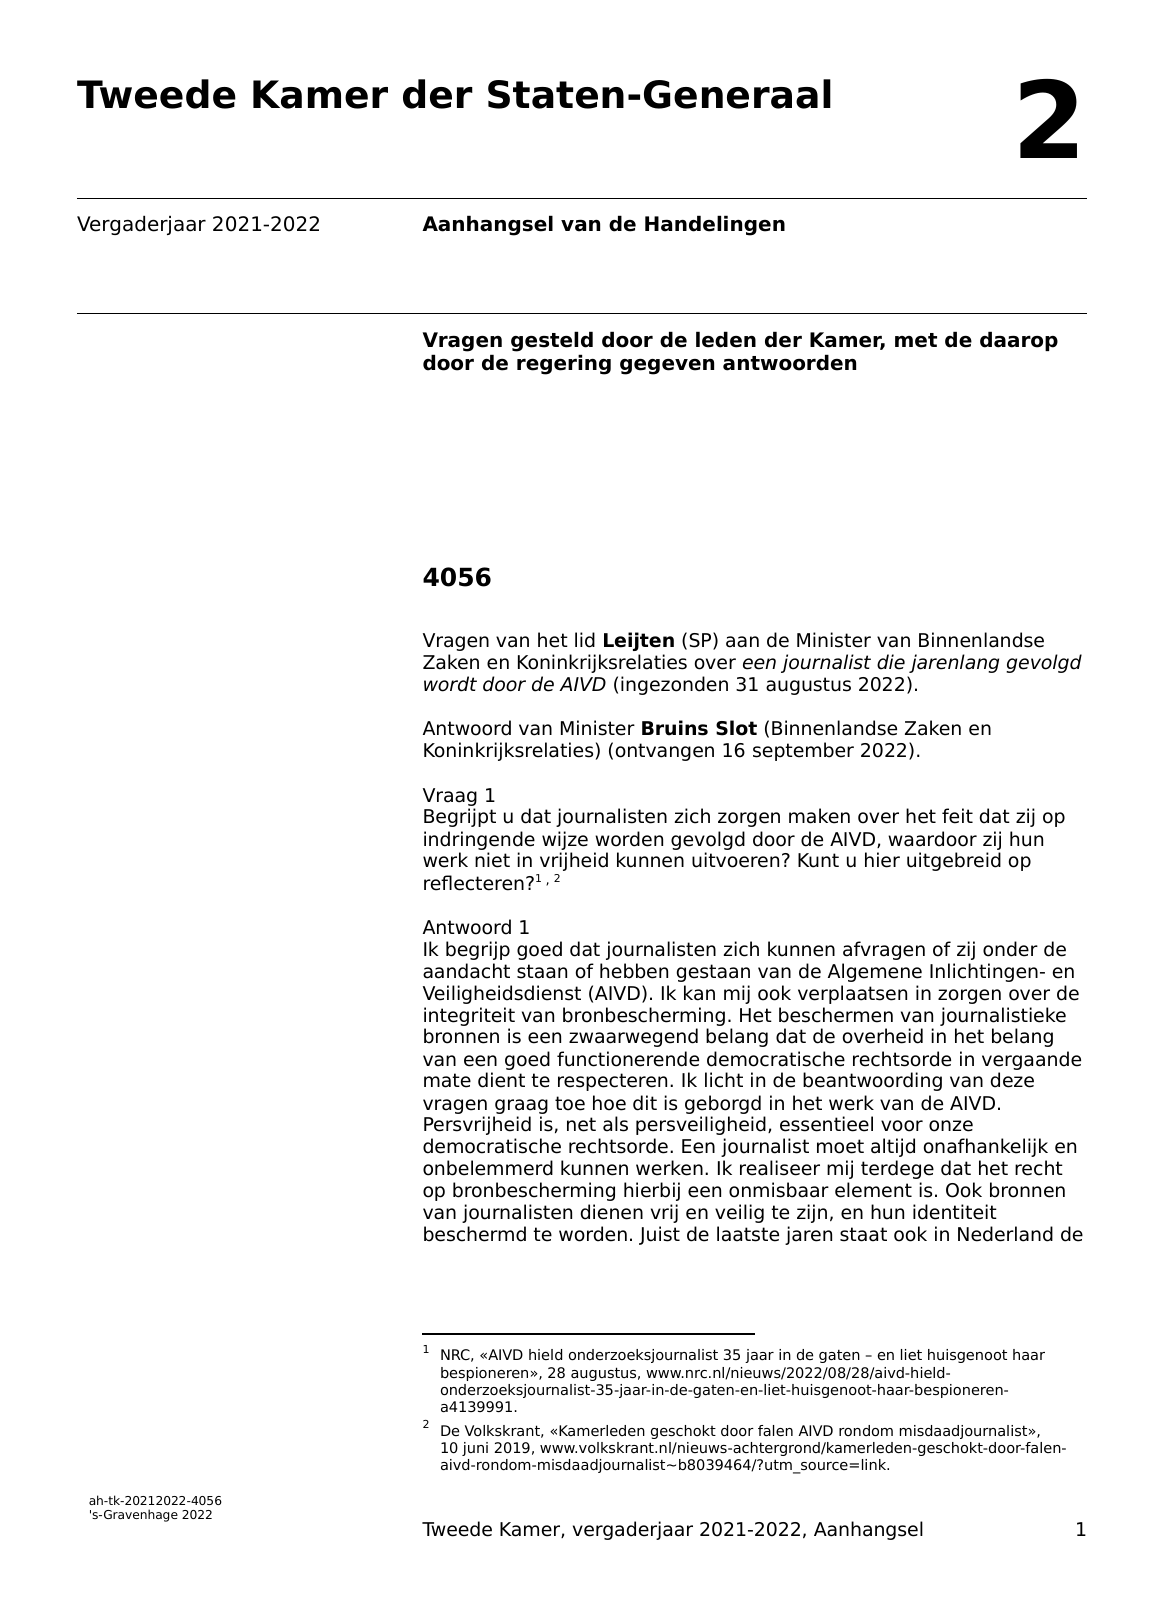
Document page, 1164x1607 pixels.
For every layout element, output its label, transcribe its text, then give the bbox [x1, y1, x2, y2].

text NRC, «AIVD hield onderzoeksjournalist 35 jaar in de gaten – en liet huisgenoot haar bespioneren», 28 augustus, www.nrc.nl/nieuws/2022/08/28/aivd-hield-onderzoeksjournalist-35-jaar-in-de-gaten-en-liet-huisgenoot-haar-bespioneren-a4139991. [422, 1343, 1087, 1416]
text De Volkskrant, «Kamerleden geschokt door falen AIVD rondom misdaadjournalist», 10 juni 2019, www.volkskrant.nl/nieuws-achtergrond/kamerleden-geschokt-door-falen-aivd-rondom-misdaadjournalist~b8039464/?utm_source=link. [422, 1418, 1087, 1474]
text 4056 [422, 563, 1087, 592]
table_header 2 [886, 59, 1087, 198]
table_cell [77, 314, 422, 375]
text Ik begrijp goed dat journalisten zich kunnen afvragen of zij onder de aandacht staan of hebben gestaan van de Algemene Inlichtingen- en Veiligheidsdienst (AIVD). Ik kan mij ook verplaatsen in zorgen over de integriteit van bronbescherming. Het beschermen van journalistieke bronnen is een zwaarwegend belang dat de overheid in het belang van een goed functionerende democratische rechtsorde in vergaande mate dient te respecteren. Ik licht in de beantwoording van deze vragen graag toe hoe dit is geborgd in het werk van de AIVD. [422, 938, 1087, 1114]
text ah-tk-20212022-4056 [88, 1494, 323, 1508]
text Persvrijheid is, net als persveiligheid, essentieel voor onze democratische rechtsorde. Een journalist moet altijd onafhankelijk en onbelemmerd kunnen werken. Ik realiseer mij terdege dat het recht op bronbescherming hierbij een onmisbaar element is. Ook bronnen van journalisten dienen vrij en veilig te zijn, en hun identiteit beschermd te worden. Juist de laatste jaren staat ook in Nederland de [422, 1114, 1087, 1246]
text Antwoord 1 [422, 917, 1087, 938]
text 's-Gravenhage 2022 [88, 1508, 323, 1522]
text Vraag 1 [422, 784, 1087, 806]
table_header Tweede Kamer der Staten-Generaal [77, 59, 886, 198]
table_cell Aanhangsel van de Handelingen [422, 199, 1087, 313]
table_cell Vragen gesteld door de leden der Kamer, met de daarop door de regering gegeven antwoorden [422, 314, 1087, 375]
text Vragen van het lid Leijten (SP) aan de Minister van Binnenlandse Zaken en Koninkrijksrelaties over een journalist die jarenlang gevolgd wordt door de AIVD (ingezonden 31 augustus 2022). [422, 630, 1087, 696]
text Antwoord van Minister Bruins Slot (Binnenlandse Zaken en Koninkrijksrelaties) (ontvangen 16 september 2022). [422, 718, 1087, 762]
text Begrijpt u dat journalisten zich zorgen maken over het feit dat zij op indringende wijze worden gevolgd door de AIVD, waardoor zij hun werk niet in vrijheid kunnen uitvoeren? Kunt u hier uitgebreid op reflecteren?, [422, 806, 1087, 894]
table_cell Vergaderjaar 2021-2022 [77, 199, 422, 313]
